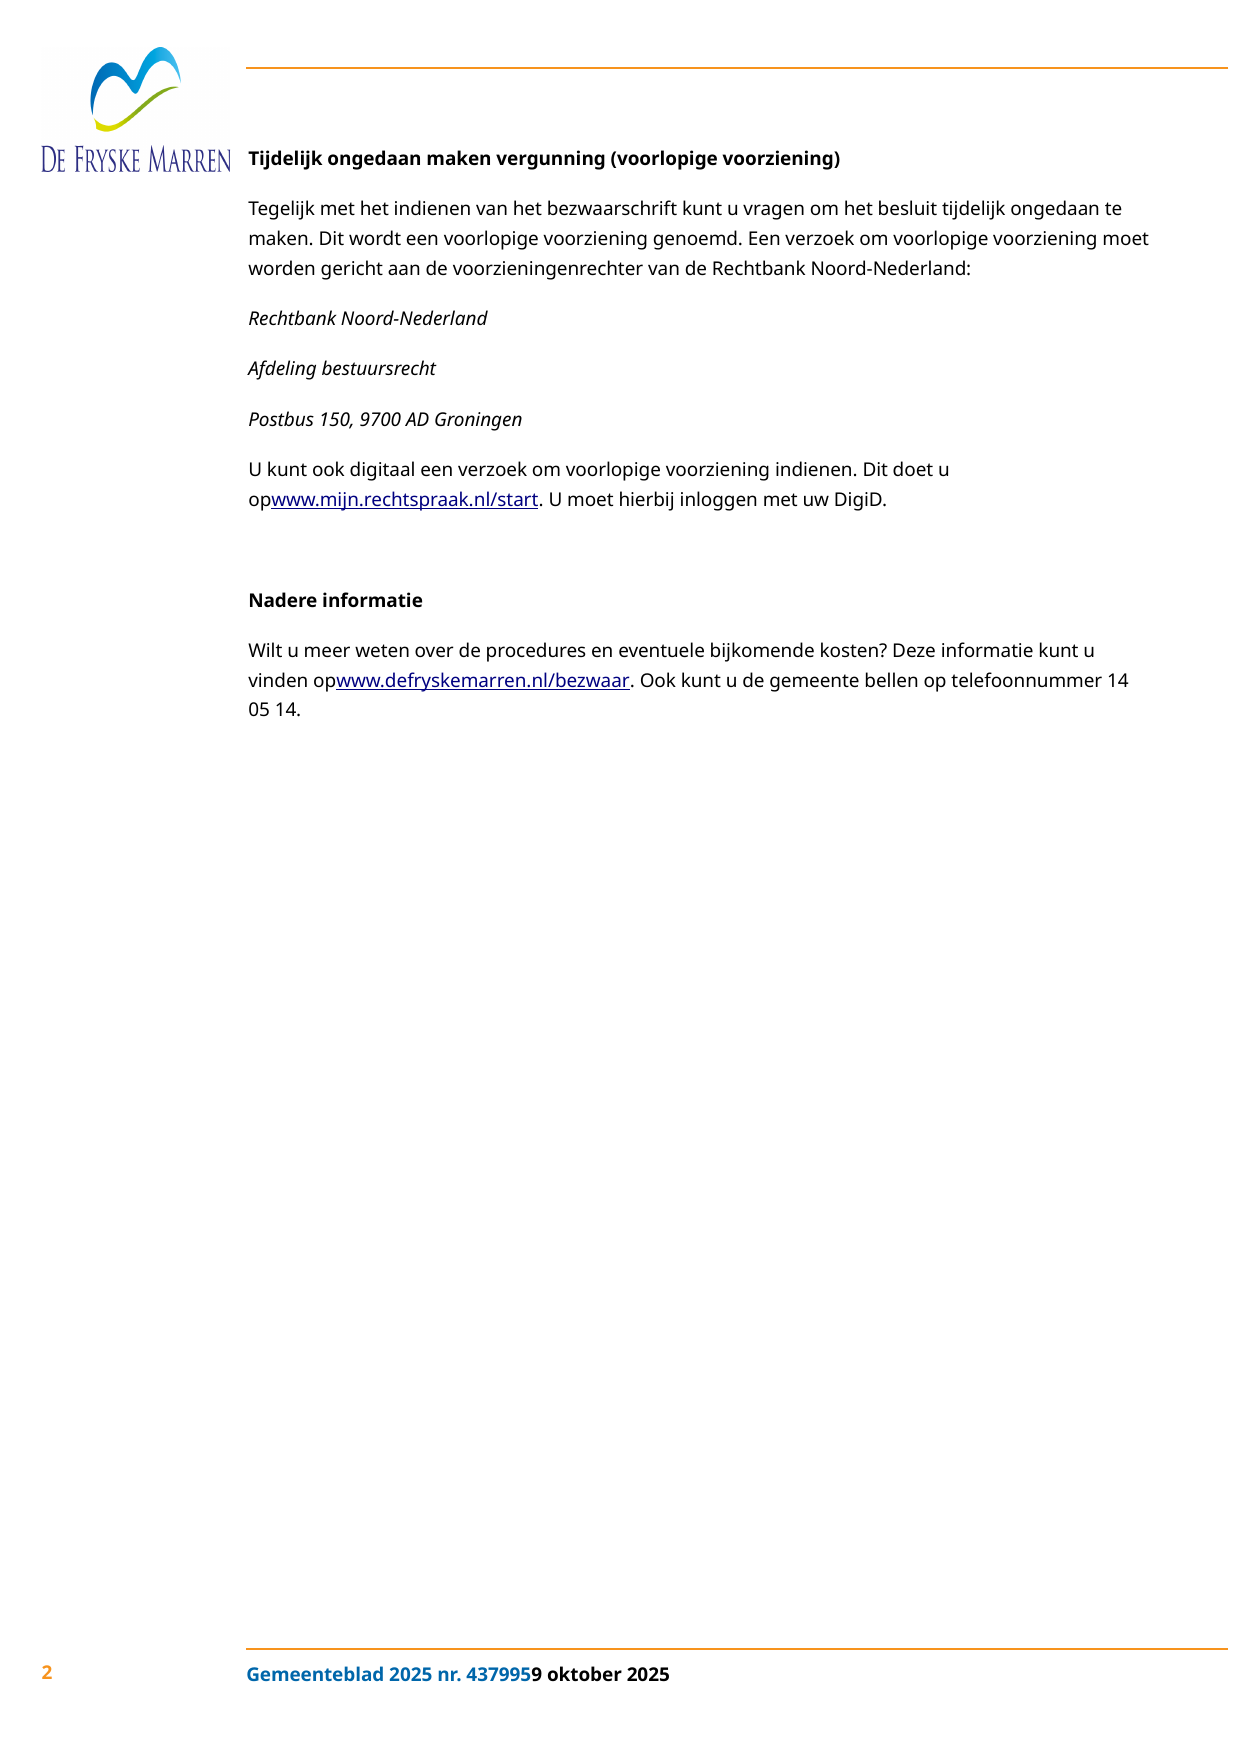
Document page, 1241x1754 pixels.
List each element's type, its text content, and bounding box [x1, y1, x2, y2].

text Rechtbank Noord-Nederland [248, 305, 1152, 331]
text Tijdelijk ongedaan maken vergunning (voorlopige voorziening) [248, 145, 1152, 171]
text Postbus 150, 9700 AD Groningen [248, 406, 1152, 432]
picture [41, 47, 231, 172]
text Wilt u meer weten over de procedures en eventuele bijkomende kosten? Deze informatie kunt u vinden opwww.defryskemarren.nl/bezwaar. Ook kunt u de gemeente bellen op telefoonnummer 14 05 14. [248, 637, 1152, 722]
text Nadere informatie [248, 587, 1152, 613]
text U kunt ook digitaal een verzoek om voorlopige voorziening indienen. Dit doet u opwww.mijn.rechtspraak.nl/start. U moet hierbij inloggen met uw DigiD. [248, 456, 1152, 512]
text Tegelijk met het indienen van het bezwaarschrift kunt u vragen om het besluit tijdelijk ongedaan te maken. Dit wordt een voorlopige voorziening genoemd. Een verzoek om voorlopige voorziening moet worden gericht aan de voorzieningenrechter van de Rechtbank Noord-Nederland: [248, 196, 1152, 281]
text Afdeling bestuursrecht [248, 356, 1152, 381]
